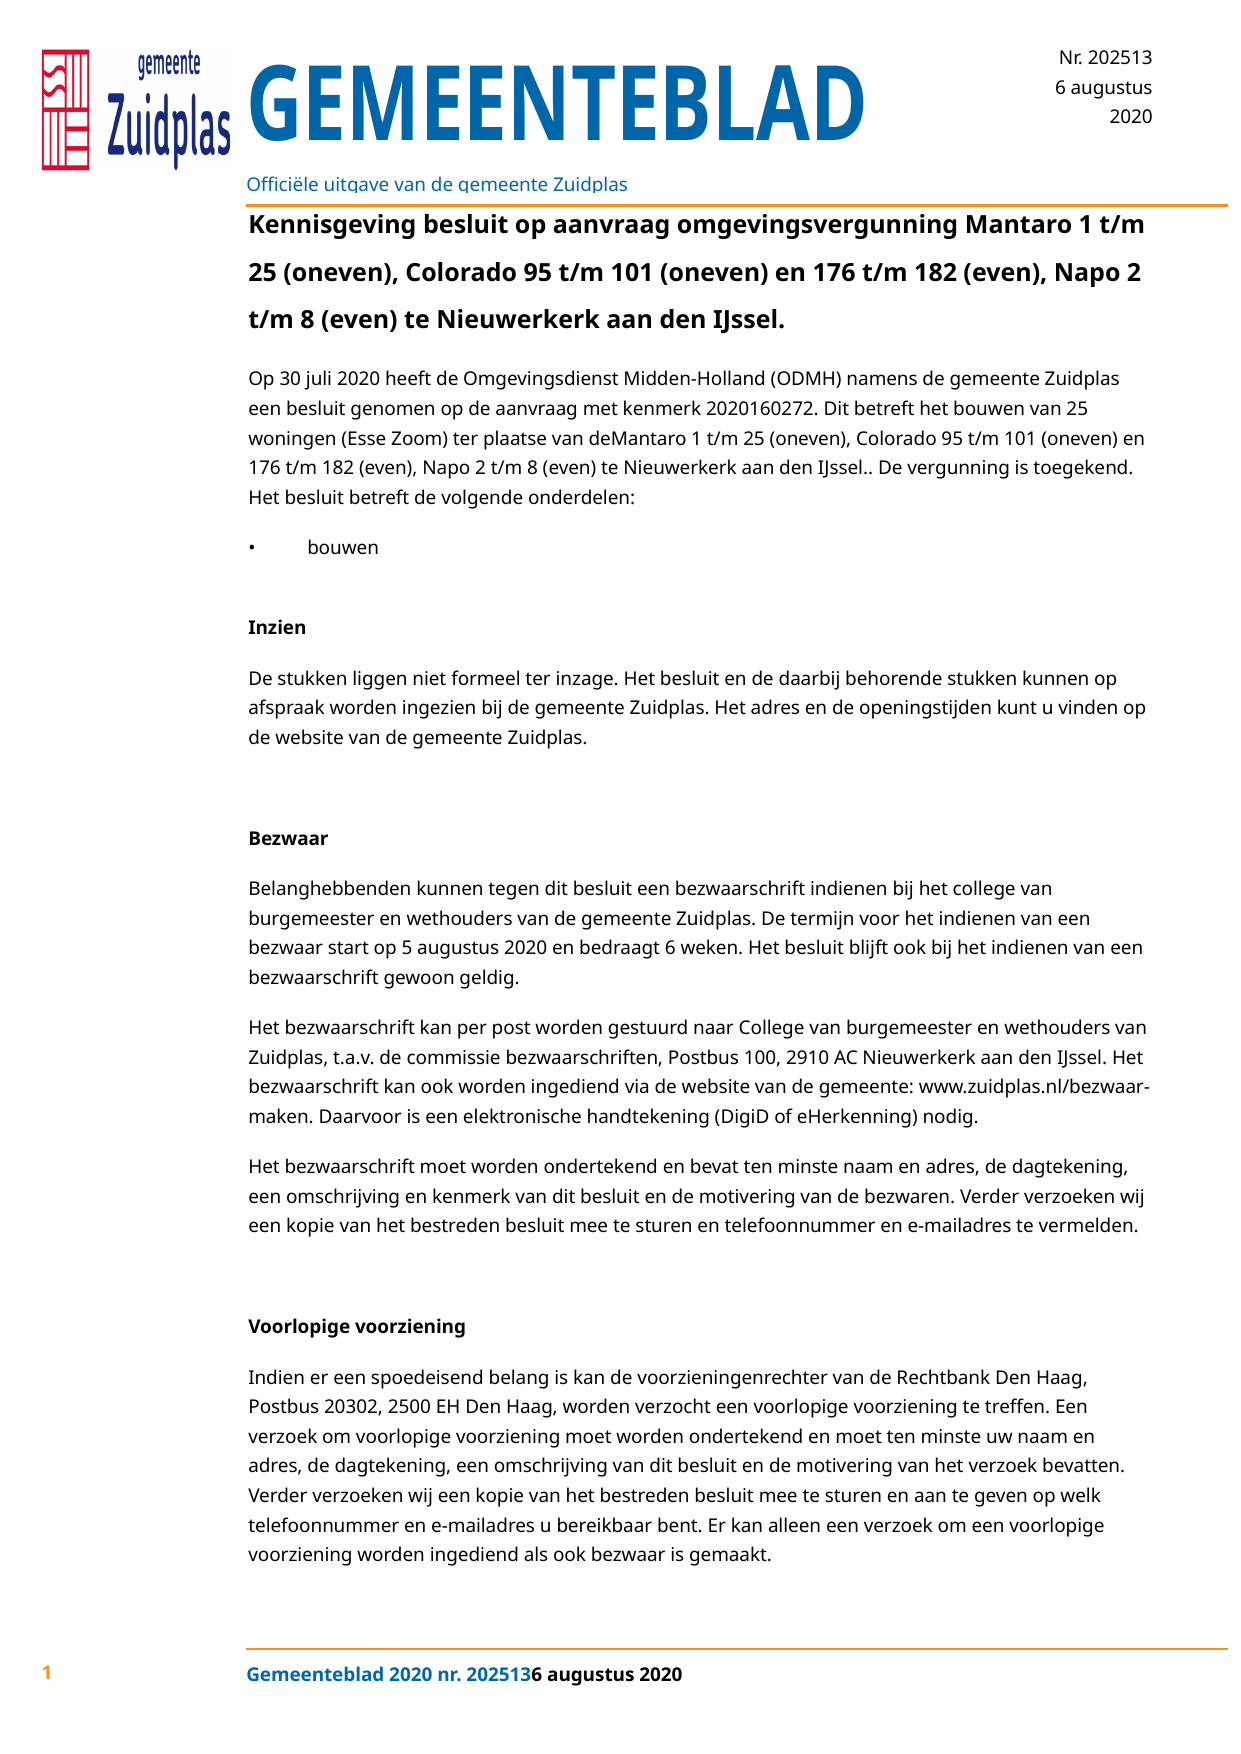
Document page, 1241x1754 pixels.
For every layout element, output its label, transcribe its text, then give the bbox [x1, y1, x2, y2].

text Inzien [248, 614, 1152, 640]
list bouwen [248, 534, 1152, 560]
text Het bezwaarschrift kan per post worden gestuurd naar College van burgemeester en wethouders van Zuidplas, t.a.v. de commissie bezwaarschriften, Postbus 100, 2910 AC Nieuwerkerk aan den IJssel. Het bezwaarschrift kan ook worden ingediend via de website van de gemeente: www.zuidplas.nl/bezwaar-maken. Daarvoor is een elektronische handtekening (DigiD of eHerkenning) nodig. [248, 1014, 1152, 1129]
text Voorlopige voorziening [248, 1313, 1152, 1339]
text Indien er een spoedeisend belang is kan de voorzieningenrechter van de Rechtbank Den Haag, Postbus 20302, 2500 EH Den Haag, worden verzocht een voorlopige voorziening te treffen. Een verzoek om voorlopige voorziening moet worden ondertekend en moet ten minste uw naam en adres, de dagtekening, een omschrijving van dit besluit en de motivering van het verzoek bevatten. Verder verzoeken wij een kopie van het bestreden besluit mee te sturen en aan te geven op welk telefoonnummer en e-mailadres u bereikbaar bent. Er kan alleen een verzoek om een voorlopige voorziening worden ingediend als ook bezwaar is gemaakt. [248, 1364, 1152, 1567]
text Kennisgeving besluit op aanvraag omgevingsvergunning Mantaro 1 t/m 25 (oneven), Colorado 95 t/m 101 (oneven) en 176 t/m 182 (even), Napo 2 t/m 8 (even) te Nieuwerkerk aan den IJssel. [248, 207, 1152, 336]
text Op 30 juli 2020 heeft de Omgevingsdienst Midden-Holland (ODMH) namens de gemeente Zuidplas een besluit genomen op de aanvraag met kenmerk 2020160272. Dit betreft het bouwen van 25 woningen (Esse Zoom) ter plaatse van deMantaro 1 t/m 25 (oneven), Colorado 95 t/m 101 (oneven) en 176 t/m 182 (even), Napo 2 t/m 8 (even) te Nieuwerkerk aan den IJssel.. De vergunning is toegekend. Het besluit betreft de volgende onderdelen: [248, 366, 1152, 509]
text Het bezwaarschrift moet worden ondertekend en bevat ten minste naam en adres, de dagtekening, een omschrijving en kenmerk van dit besluit en de motivering van de bezwaren. Verder verzoeken wij een kopie van het bestreden besluit mee te sturen en telefoonnummer en e-mailadres te vermelden. [248, 1153, 1152, 1238]
picture [41, 47, 231, 172]
text Bezwaar [248, 825, 1152, 850]
text De stukken liggen niet formeel ter inzage. Het besluit en de daarbij behorende stukken kunnen op afspraak worden ingezien bij de gemeente Zuidplas. Het adres en de openingstijden kunt u vinden op de website van de gemeente Zuidplas. [248, 665, 1152, 749]
text Belanghebbenden kunnen tegen dit besluit een bezwaarschrift indienen bij het college van burgemeester en wethouders van de gemeente Zuidplas. De termijn voor het indienen van een bezwaar start op 5 augustus 2020 en bedraagt 6 weken. Het besluit blijft ook bij het indienen van een bezwaarschrift gewoon geldig. [248, 875, 1152, 989]
